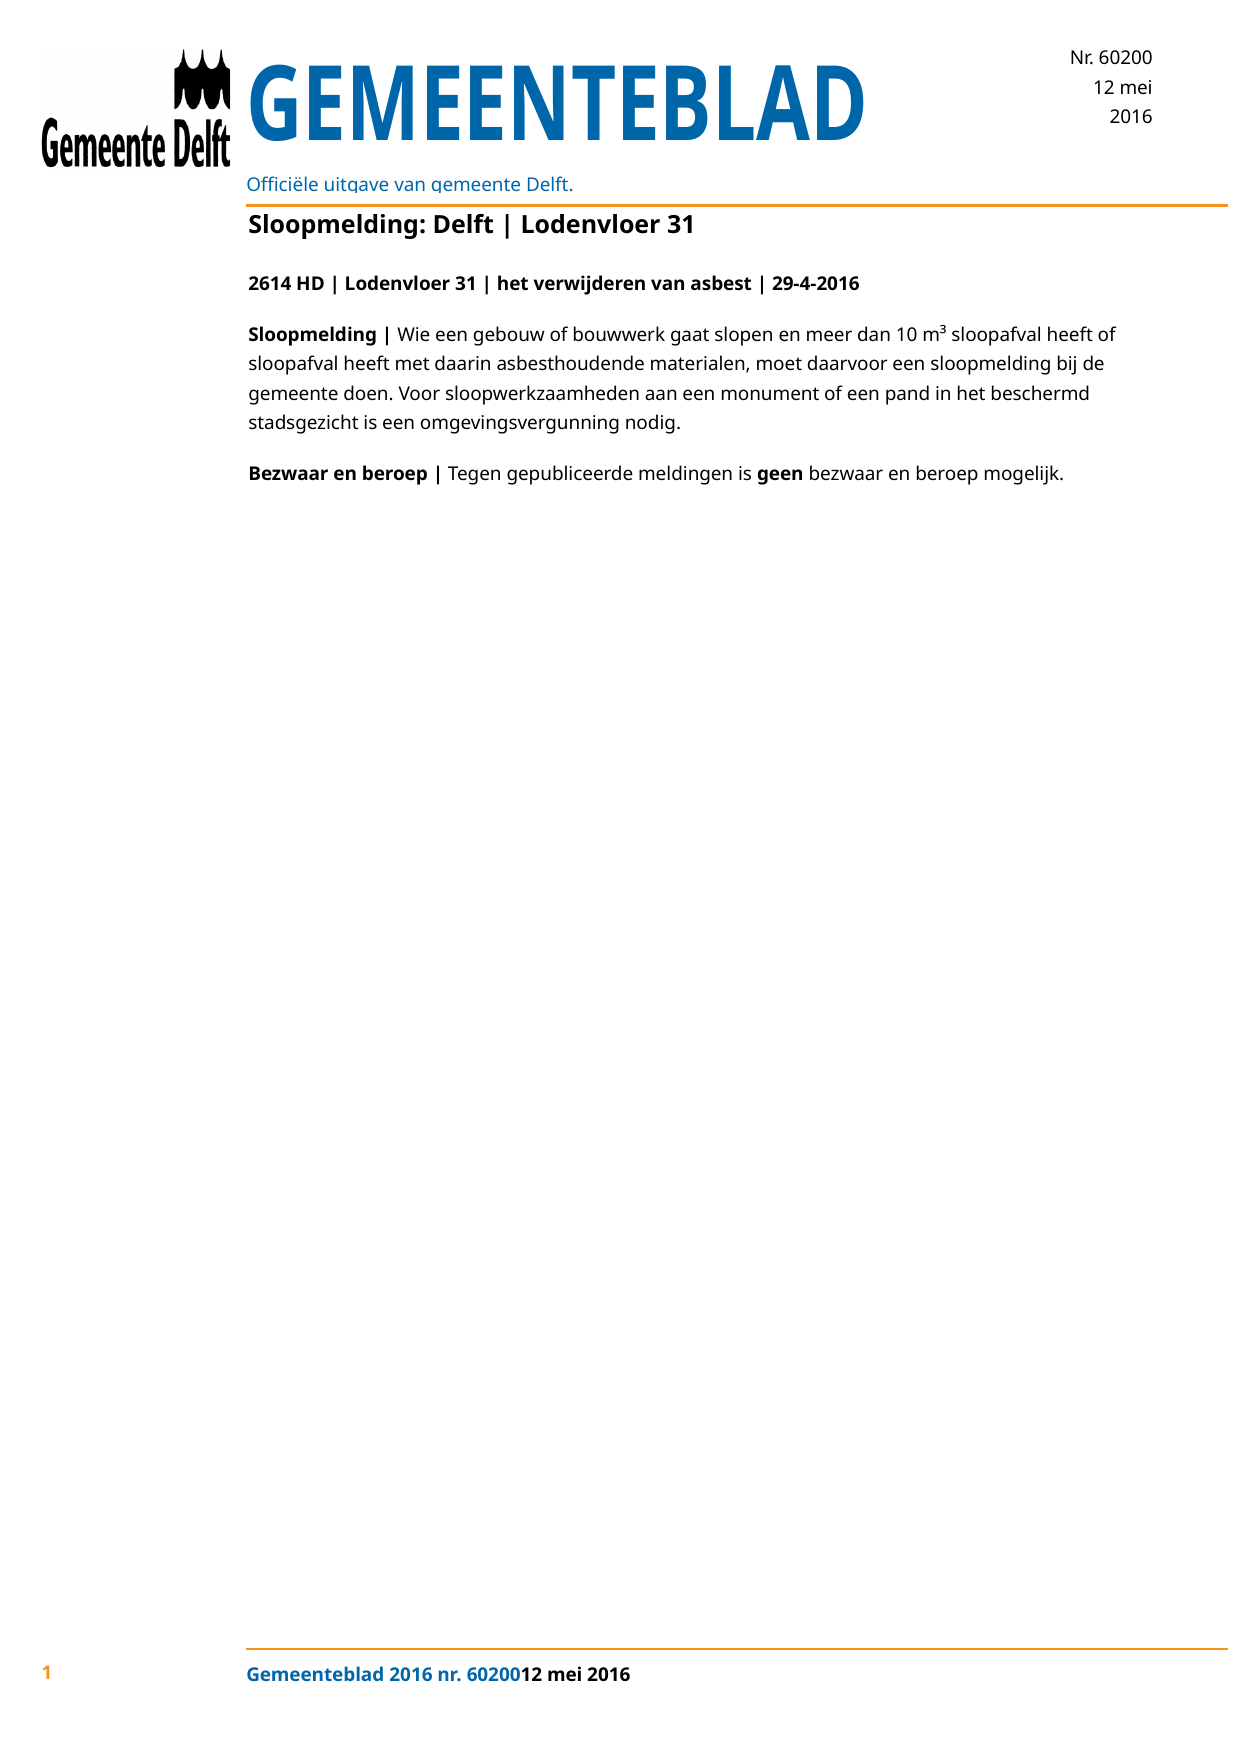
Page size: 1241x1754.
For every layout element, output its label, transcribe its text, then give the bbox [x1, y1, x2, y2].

text 2614 HD | Lodenvloer 31 | het verwijderen van asbest | 29-4-2016 [248, 270, 1152, 296]
picture [41, 47, 231, 172]
text Sloopmelding | Wie een gebouw of bouwwerk gaat slopen en meer dan 10 m³ sloopafval heeft of sloopafval heeft met daarin asbesthoudende materialen, moet daarvoor een sloopmelding bij de gemeente doen. Voor sloopwerkzaamheden aan een monument of een pand in het beschermd stadsgezicht is een omgevingsvergunning nodig. [248, 321, 1152, 435]
text Bezwaar en beroep | Tegen gepubliceerde meldingen is geen bezwaar en beroep mogelijk. [248, 460, 1152, 486]
text Sloopmelding: Delft | Lodenvloer 31 [248, 207, 1152, 241]
